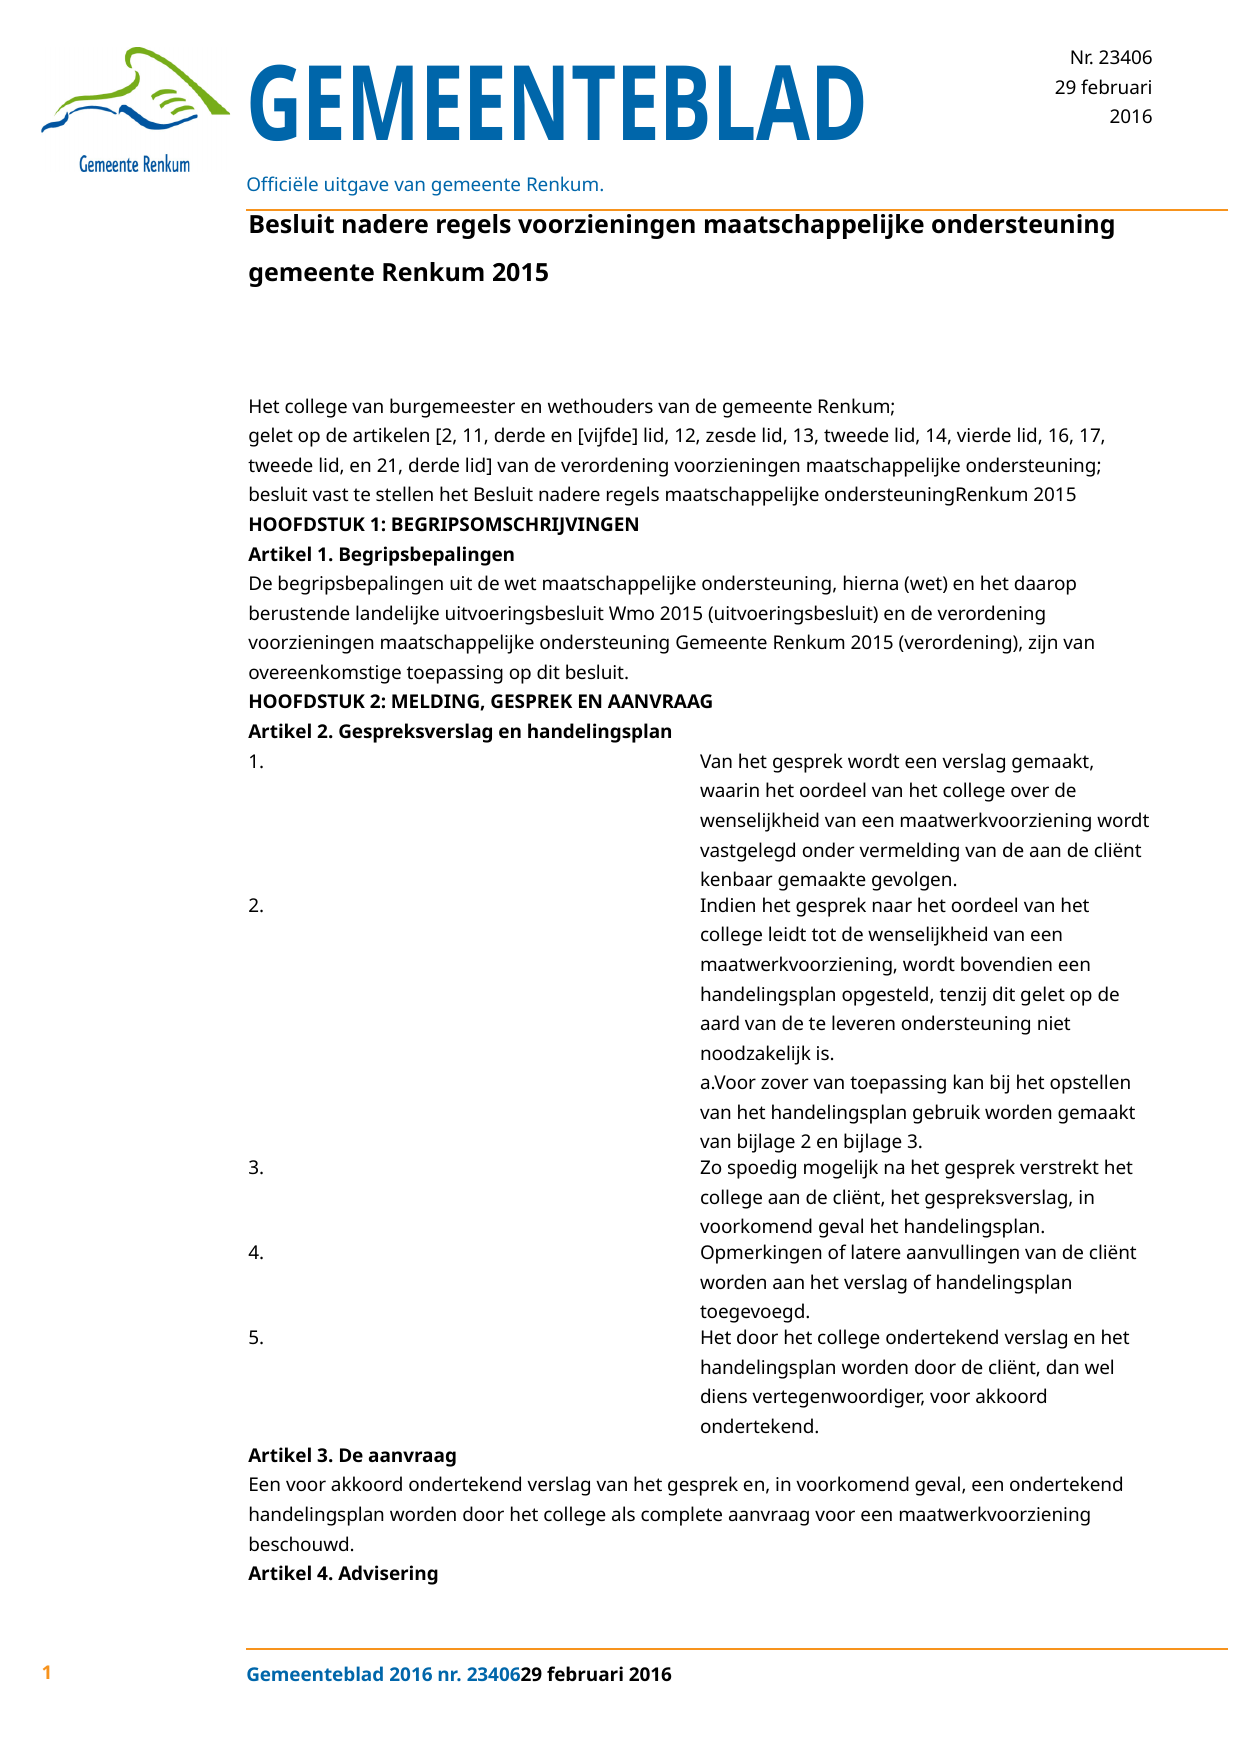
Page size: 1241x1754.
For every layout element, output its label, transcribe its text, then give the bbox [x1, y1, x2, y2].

table_cell 3. [248, 1155, 700, 1239]
text Artikel 1. Begripsbepalingen [248, 541, 1152, 567]
table_cell Het door het college ondertekend verslag en het handelingsplan worden door de cliënt, dan wel diens vertegenwoordiger, voor akkoord ondertekend. [700, 1324, 1152, 1439]
text Artikel 2. Gespreksverslag en handelingsplan [248, 718, 1152, 744]
table_cell 4. [248, 1239, 700, 1324]
text Besluit nadere regels voorzieningen maatschappelijke ondersteuning gemeente Renkum 2015 [248, 211, 1152, 288]
table_header Van het gesprek wordt een verslag gemaakt, waarin het oordeel van het college over de wenselijkheid van een maatwerkvoorziening wordt vastgelegd onder vermelding van de aan de cliënt kenbaar gemaakte gevolgen. [700, 748, 1152, 892]
picture [41, 47, 231, 172]
text Een voor akkoord ondertekend verslag van het gesprek en, in voorkomend geval, een ondertekend handelingsplan worden door het college als complete aanvraag voor een maatwerkvoorziening beschouwd. [248, 1472, 1152, 1556]
text Artikel 4. Advisering [248, 1560, 1152, 1586]
table_header 1. [248, 748, 700, 892]
text Het college van burgemeester en wethouders van de gemeente Renkum; [248, 393, 1152, 419]
text HOOFDSTUK 1: BEGRIPSOMSCHRIJVINGEN [248, 511, 1152, 537]
table_cell Opmerkingen of latere aanvullingen van de cliënt worden aan het verslag of handelingsplan toegevoegd. [700, 1239, 1152, 1324]
table_cell Zo spoedig mogelijk na het gesprek verstrekt het college aan de cliënt, het gespreksverslag, in voorkomend geval het handelingsplan. [700, 1155, 1152, 1239]
text besluit vast te stellen het Besluit nadere regels maatschappelijke ondersteuningRenkum 2015 [248, 482, 1152, 507]
table_cell 2. [248, 892, 700, 1154]
table_cell 5. [248, 1324, 700, 1439]
table_cell Indien het gesprek naar het oordeel van het college leidt tot de wenselijkheid van een maatwerkvoorziening, wordt bovendien een handelingsplan opgesteld, tenzij dit gelet op de aard van de te leveren ondersteuning niet noodzakelijk is. a.Voor zover van toepassing kan bij het opstellen van het handelingsplan gebruik worden gemaakt van bijlage 2 en bijlage 3. [700, 892, 1152, 1154]
text gelet op de artikelen [2, 11, derde en [vijfde] lid, 12, zesde lid, 13, tweede lid, 14, vierde lid, 16, 17, tweede lid, en 21, derde lid] van de verordening voorzieningen maatschappelijke ondersteuning; [248, 422, 1152, 478]
text HOOFDSTUK 2: MELDING, GESPREK EN AANVRAAG [248, 689, 1152, 714]
text De begripsbepalingen uit de wet maatschappelijke ondersteuning, hierna (wet) en het daarop berustende landelijke uitvoeringsbesluit Wmo 2015 (uitvoeringsbesluit) en de verordening voorzieningen maatschappelijke ondersteuning Gemeente Renkum 2015 (verordening), zijn van overeenkomstige toepassing op dit besluit. [248, 570, 1152, 685]
text Artikel 3. De aanvraag [248, 1442, 1152, 1468]
